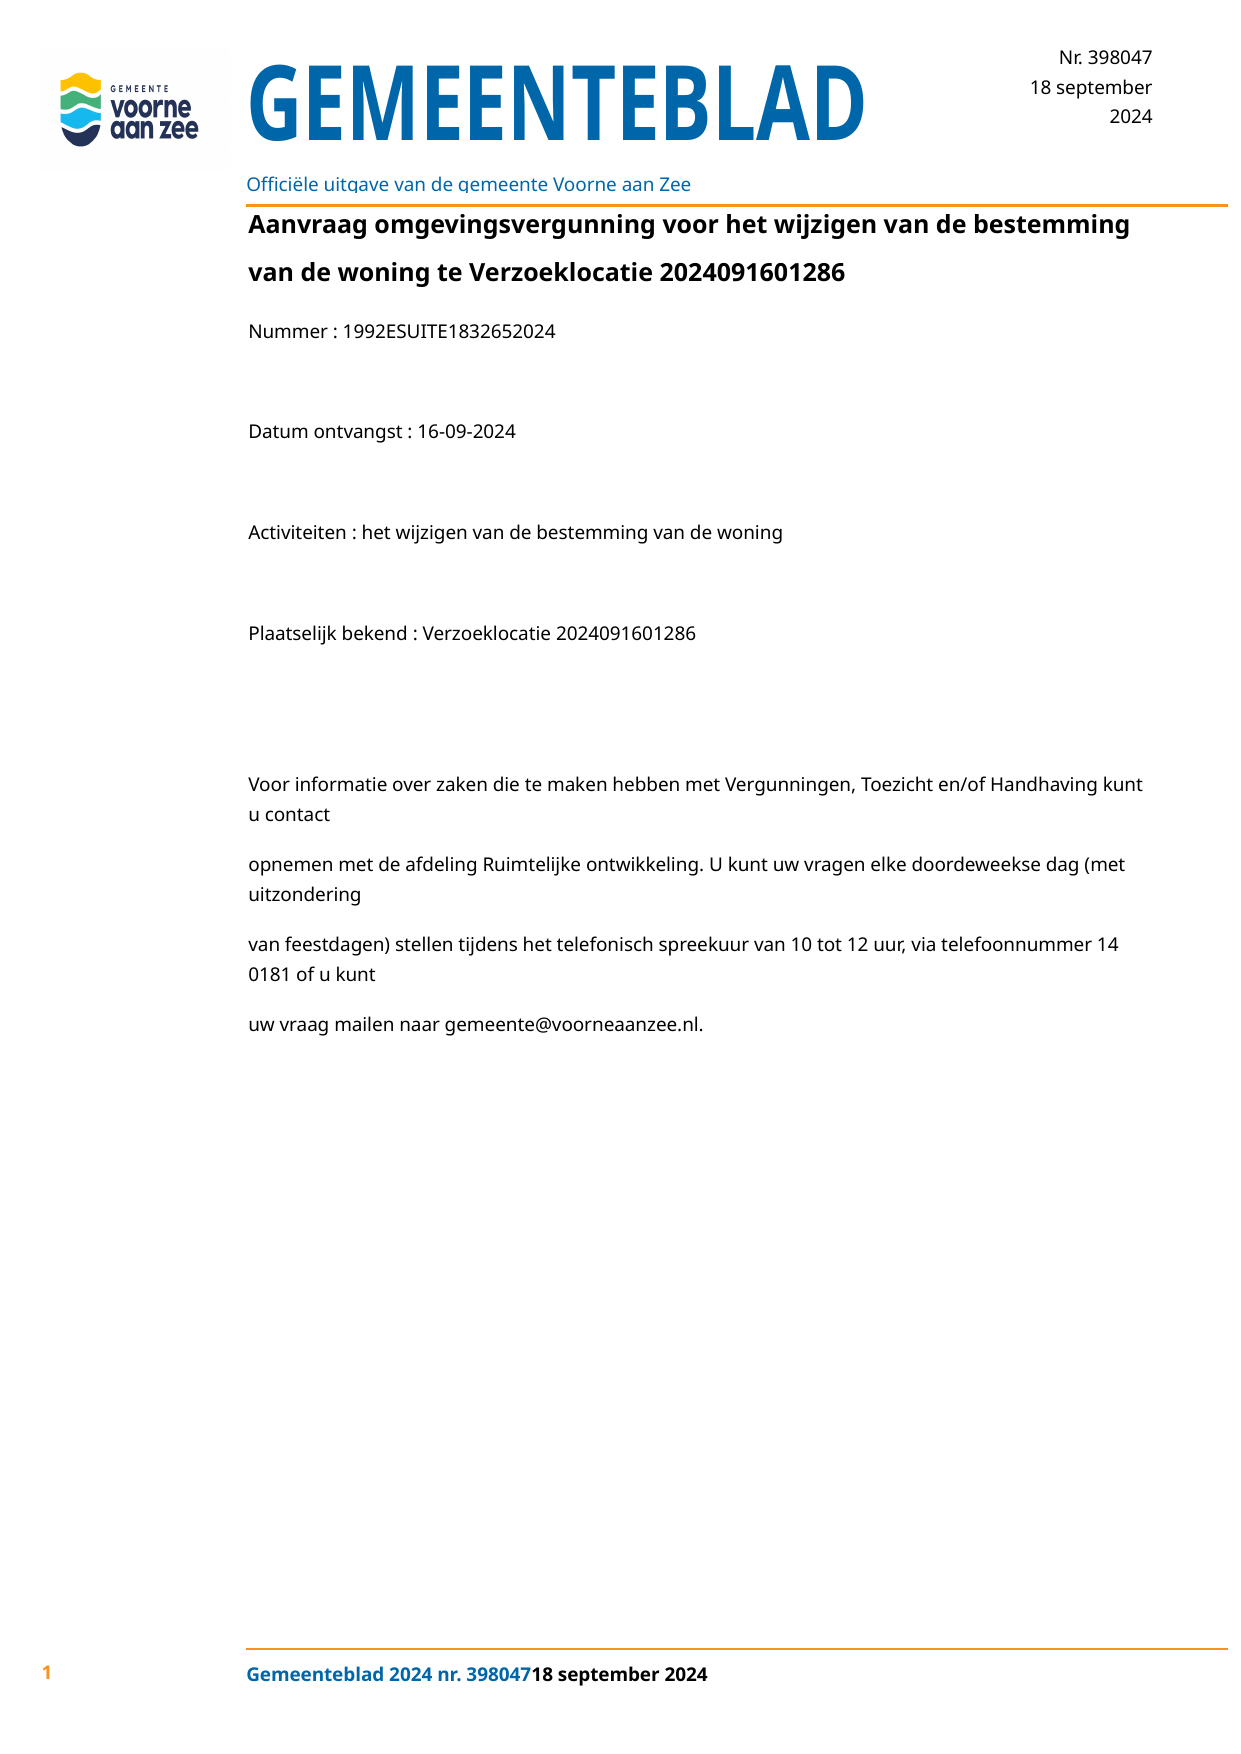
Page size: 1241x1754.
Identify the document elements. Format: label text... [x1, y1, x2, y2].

text Nummer : 1992ESUITE1832652024 [248, 318, 1152, 344]
text Plaatselijk bekend : Verzoeklocatie 2024091601286 [248, 620, 1152, 646]
text uw vraag mailen naar gemeente@voorneaanzee.nl. [248, 1012, 1152, 1037]
text Voor informatie over zaken die te maken hebben met Vergunningen, Toezicht en/of Handhaving kunt u contact [248, 772, 1152, 827]
text Activiteiten : het wijzigen van de bestemming van de woning [248, 519, 1152, 545]
picture [41, 47, 231, 172]
text opnemen met de afdeling Ruimtelijke ontwikkeling. U kunt uw vragen elke doordeweekse dag (met uitzondering [248, 852, 1152, 907]
text van feestdagen) stellen tijdens het telefonisch spreekuur van 10 tot 12 uur, via telefoonnummer 14 0181 of u kunt [248, 932, 1152, 987]
text Datum ontvangst : 16-09-2024 [248, 419, 1152, 444]
text Aanvraag omgevingsvergunning voor het wijzigen van de bestemming van de woning te Verzoeklocatie 2024091601286 [248, 207, 1152, 288]
